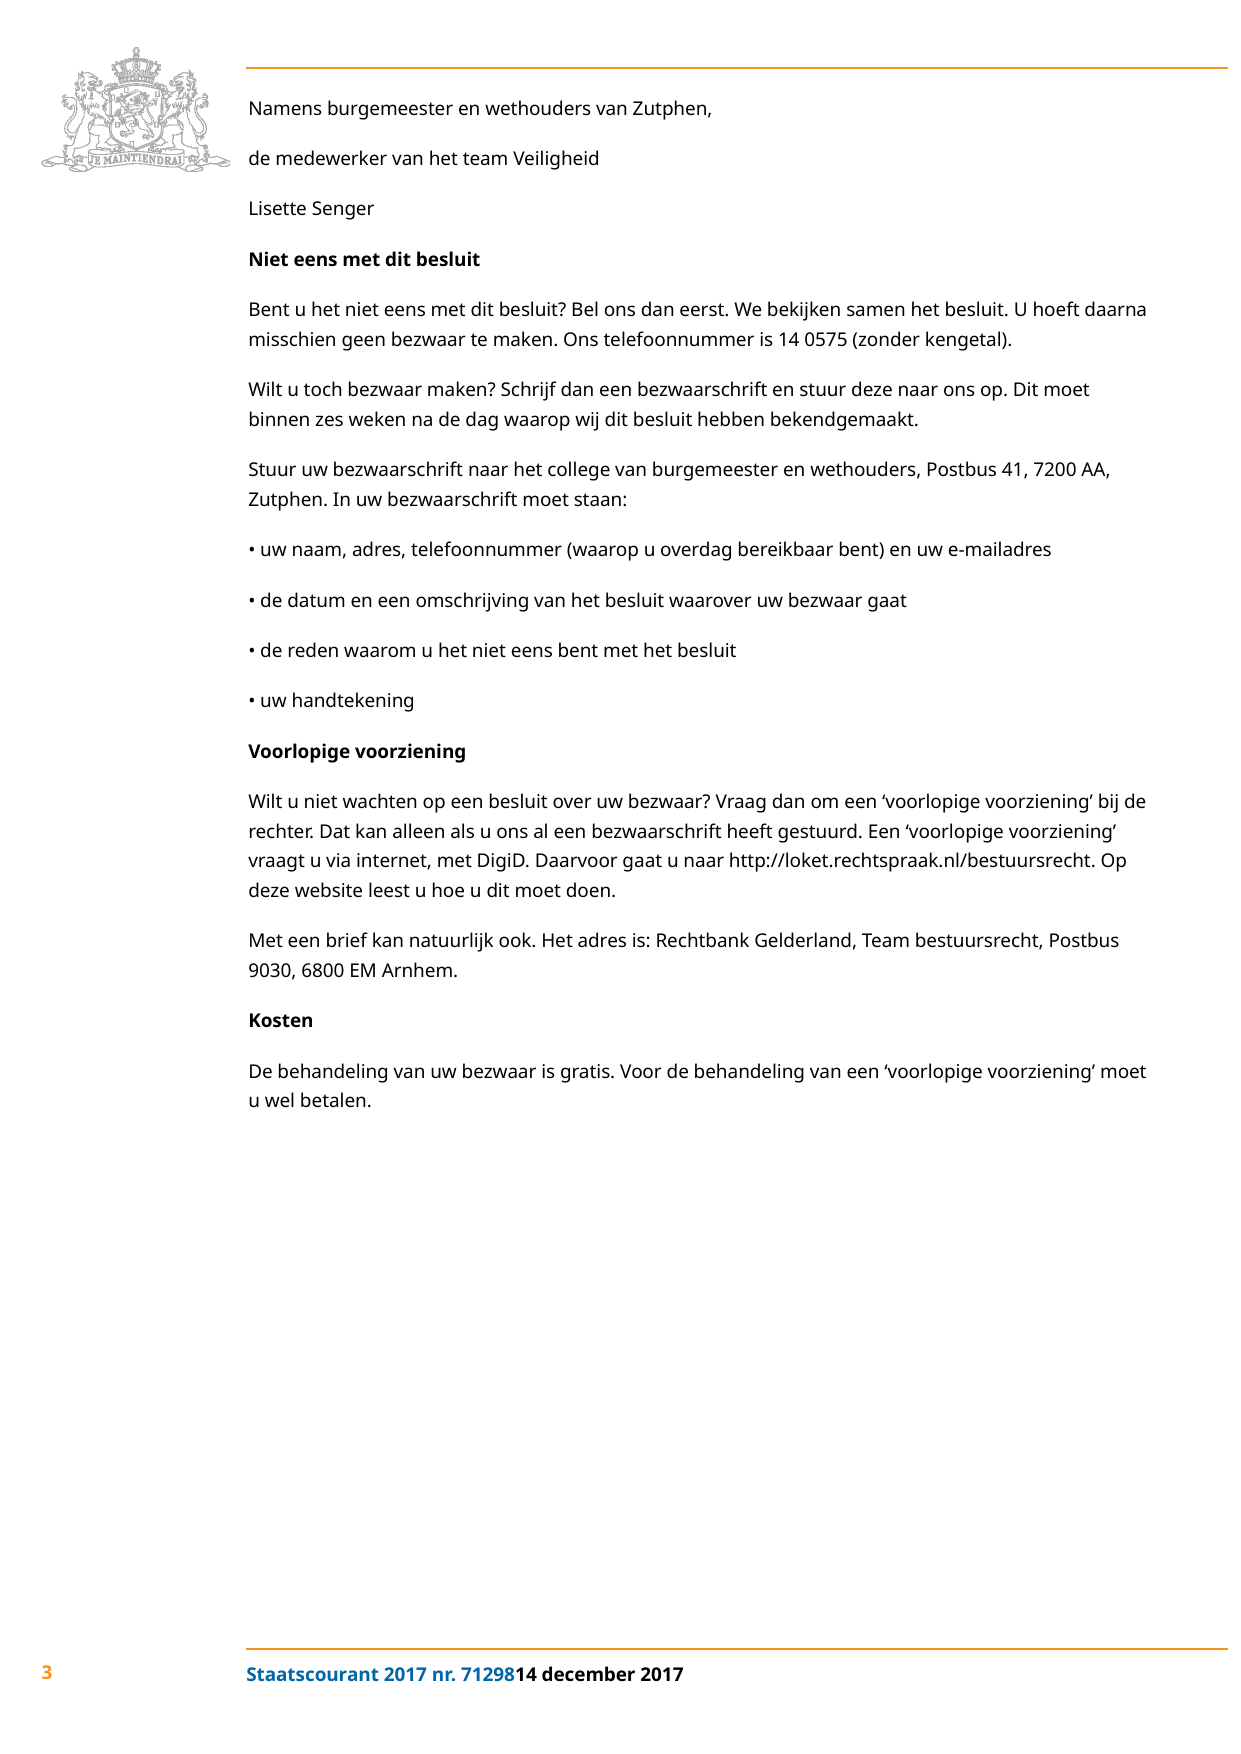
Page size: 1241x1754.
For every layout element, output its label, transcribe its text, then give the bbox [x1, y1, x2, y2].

text Voorlopige voorziening [248, 738, 1152, 764]
text Wilt u niet wachten op een besluit over uw bezwaar? Vraag dan om een ‘voorlopige voorziening’ bij de rechter. Dat kan alleen als u ons al een bezwaarschrift heeft gestuurd. Een ‘voorlopige voorziening’ vraagt u via internet, met DigiD. Daarvoor gaat u naar http://loket.rechtspraak.nl/bestuursrecht. Op deze website leest u hoe u dit moet doen. [248, 788, 1152, 903]
text Lisette Senger [248, 196, 1152, 221]
text Stuur uw bezwaarschrift naar het college van burgemeester en wethouders, Postbus 41, 7200 AA, Zutphen. In uw bezwaarschrift moet staan: [248, 456, 1152, 512]
text • de reden waarom u het niet eens bent met het besluit [248, 637, 1152, 663]
text Namens burgemeester en wethouders van Zutphen, [248, 95, 1152, 121]
text • de datum en een omschrijving van het besluit waarover uw bezwaar gaat [248, 587, 1152, 613]
text De behandeling van uw bezwaar is gratis. Voor de behandeling van een ‘voorlopige voorziening’ moet u wel betalen. [248, 1058, 1152, 1113]
text Wilt u toch bezwaar maken? Schrijf dan een bezwaarschrift en stuur deze naar ons op. Dit moet binnen zes weken na de dag waarop wij dit besluit hebben bekendgemaakt. [248, 376, 1152, 432]
picture [41, 47, 231, 172]
text de medewerker van het team Veiligheid [248, 145, 1152, 171]
text • uw handtekening [248, 688, 1152, 713]
text Niet eens met dit besluit [248, 246, 1152, 272]
text Kosten [248, 1008, 1152, 1033]
text Bent u het niet eens met dit besluit? Bel ons dan eerst. We bekijken samen het besluit. U hoeft daarna misschien geen bezwaar te maken. Ons telefoonnummer is 14 0575 (zonder kengetal). [248, 296, 1152, 352]
text Met een brief kan natuurlijk ook. Het adres is: Rechtbank Gelderland, Team bestuursrecht, Postbus 9030, 6800 EM Arnhem. [248, 928, 1152, 983]
text • uw naam, adres, telefoonnummer (waarop u overdag bereikbaar bent) en uw e-mailadres [248, 536, 1152, 562]
